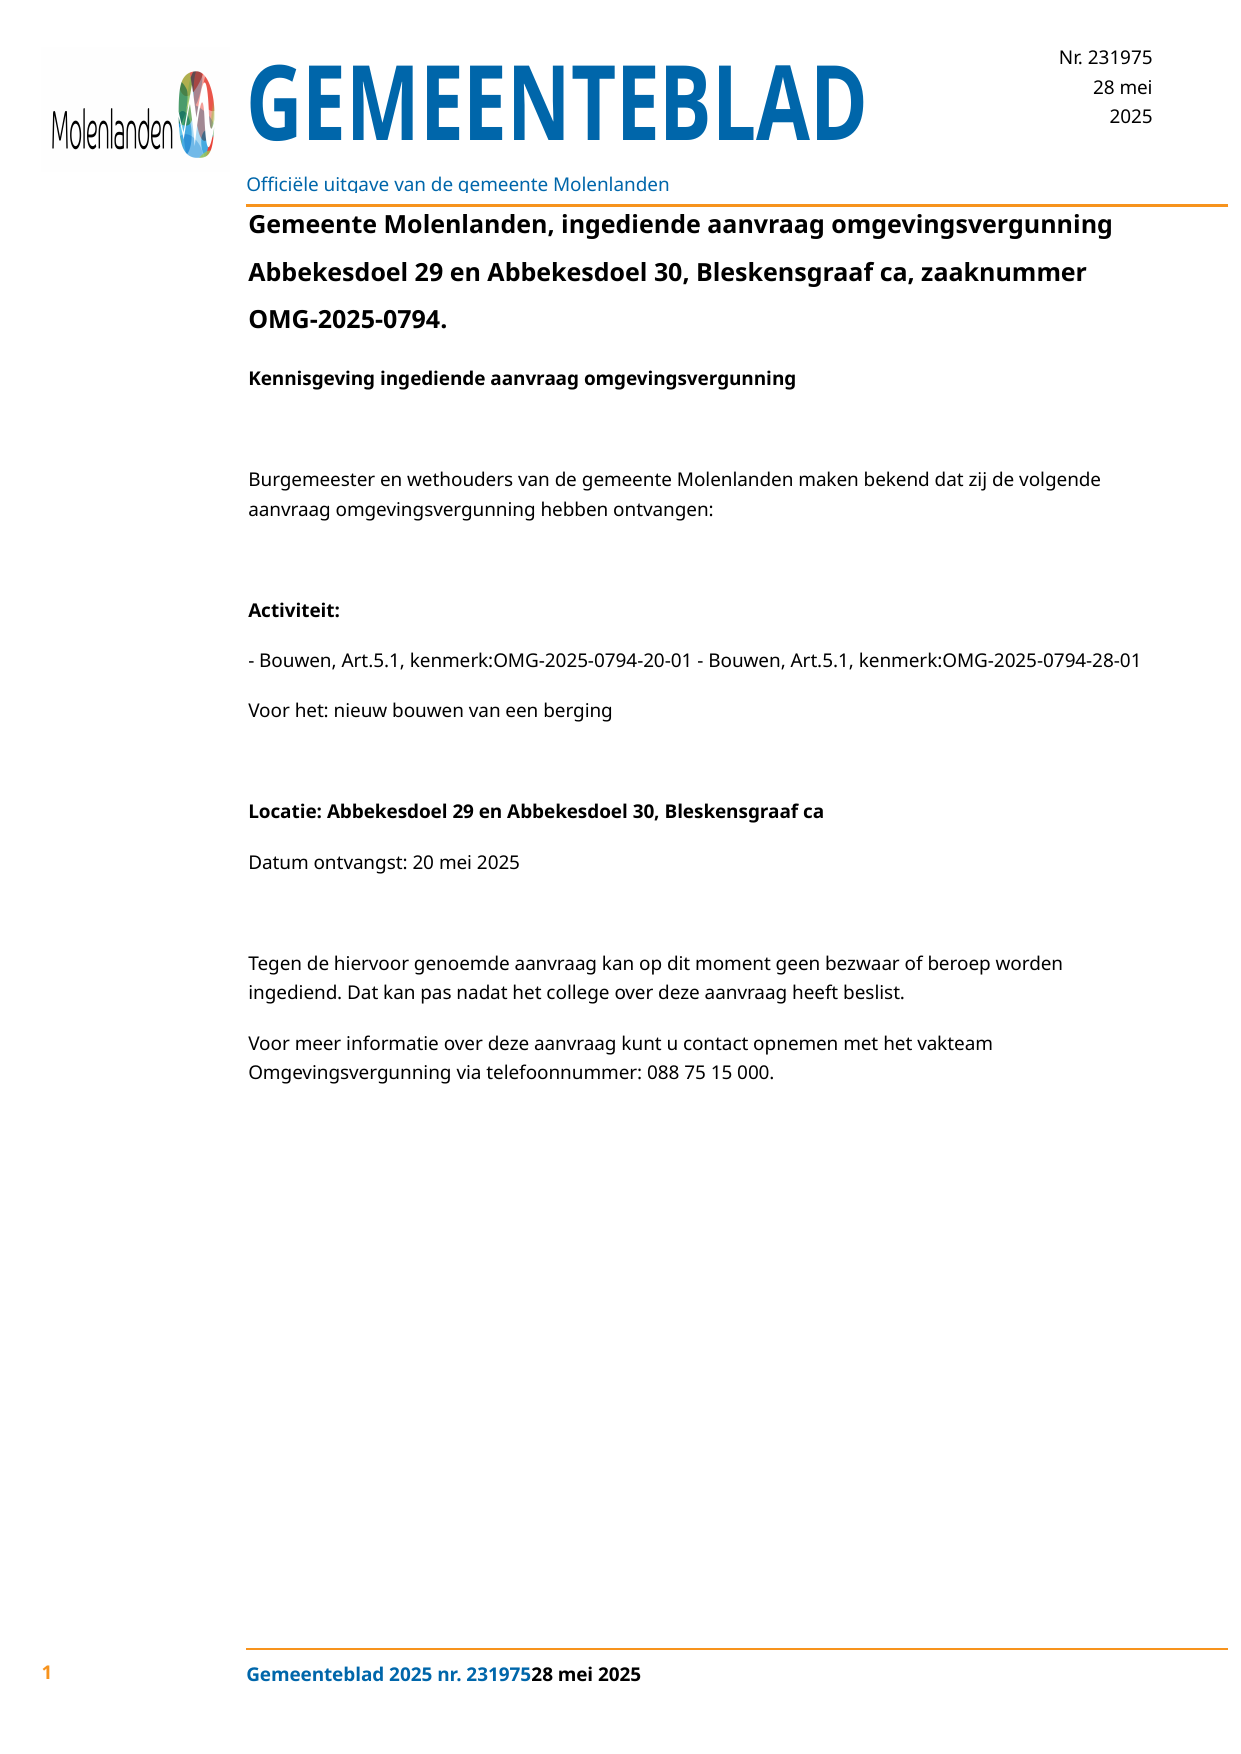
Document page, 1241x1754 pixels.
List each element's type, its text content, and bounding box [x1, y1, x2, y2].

text Voor het: nieuw bouwen van een berging [248, 698, 1152, 723]
text Burgemeester en wethouders van de gemeente Molenlanden maken bekend dat zij de volgende aanvraag omgevingsvergunning hebben ontvangen: [248, 466, 1152, 522]
text Gemeente Molenlanden, ingediende aanvraag omgevingsvergunning Abbekesdoel 29 en Abbekesdoel 30, Bleskensgraaf ca, zaaknummer OMG-2025-0794. [248, 207, 1152, 336]
text Datum ontvangst: 20 mei 2025 [248, 849, 1152, 874]
text Voor meer informatie over deze aanvraag kunt u contact opnemen met het vakteam Omgevingsvergunning via telefoonnummer: 088 75 15 000. [248, 1030, 1152, 1085]
text Kennisgeving ingediende aanvraag omgevingsvergunning [248, 366, 1152, 391]
text - Bouwen, Art.5.1, kenmerk:OMG-2025-0794-20-01 - Bouwen, Art.5.1, kenmerk:OMG-2025-0794-28-01 [248, 647, 1152, 673]
text Tegen de hiervoor genoemde aanvraag kan op dit moment geen bezwaar of beroep worden ingediend. Dat kan pas nadat het college over deze aanvraag heeft beslist. [248, 950, 1152, 1005]
text Locatie: Abbekesdoel 29 en Abbekesdoel 30, Bleskensgraaf ca [248, 798, 1152, 824]
picture [41, 47, 231, 172]
text Activiteit: [248, 597, 1152, 622]
